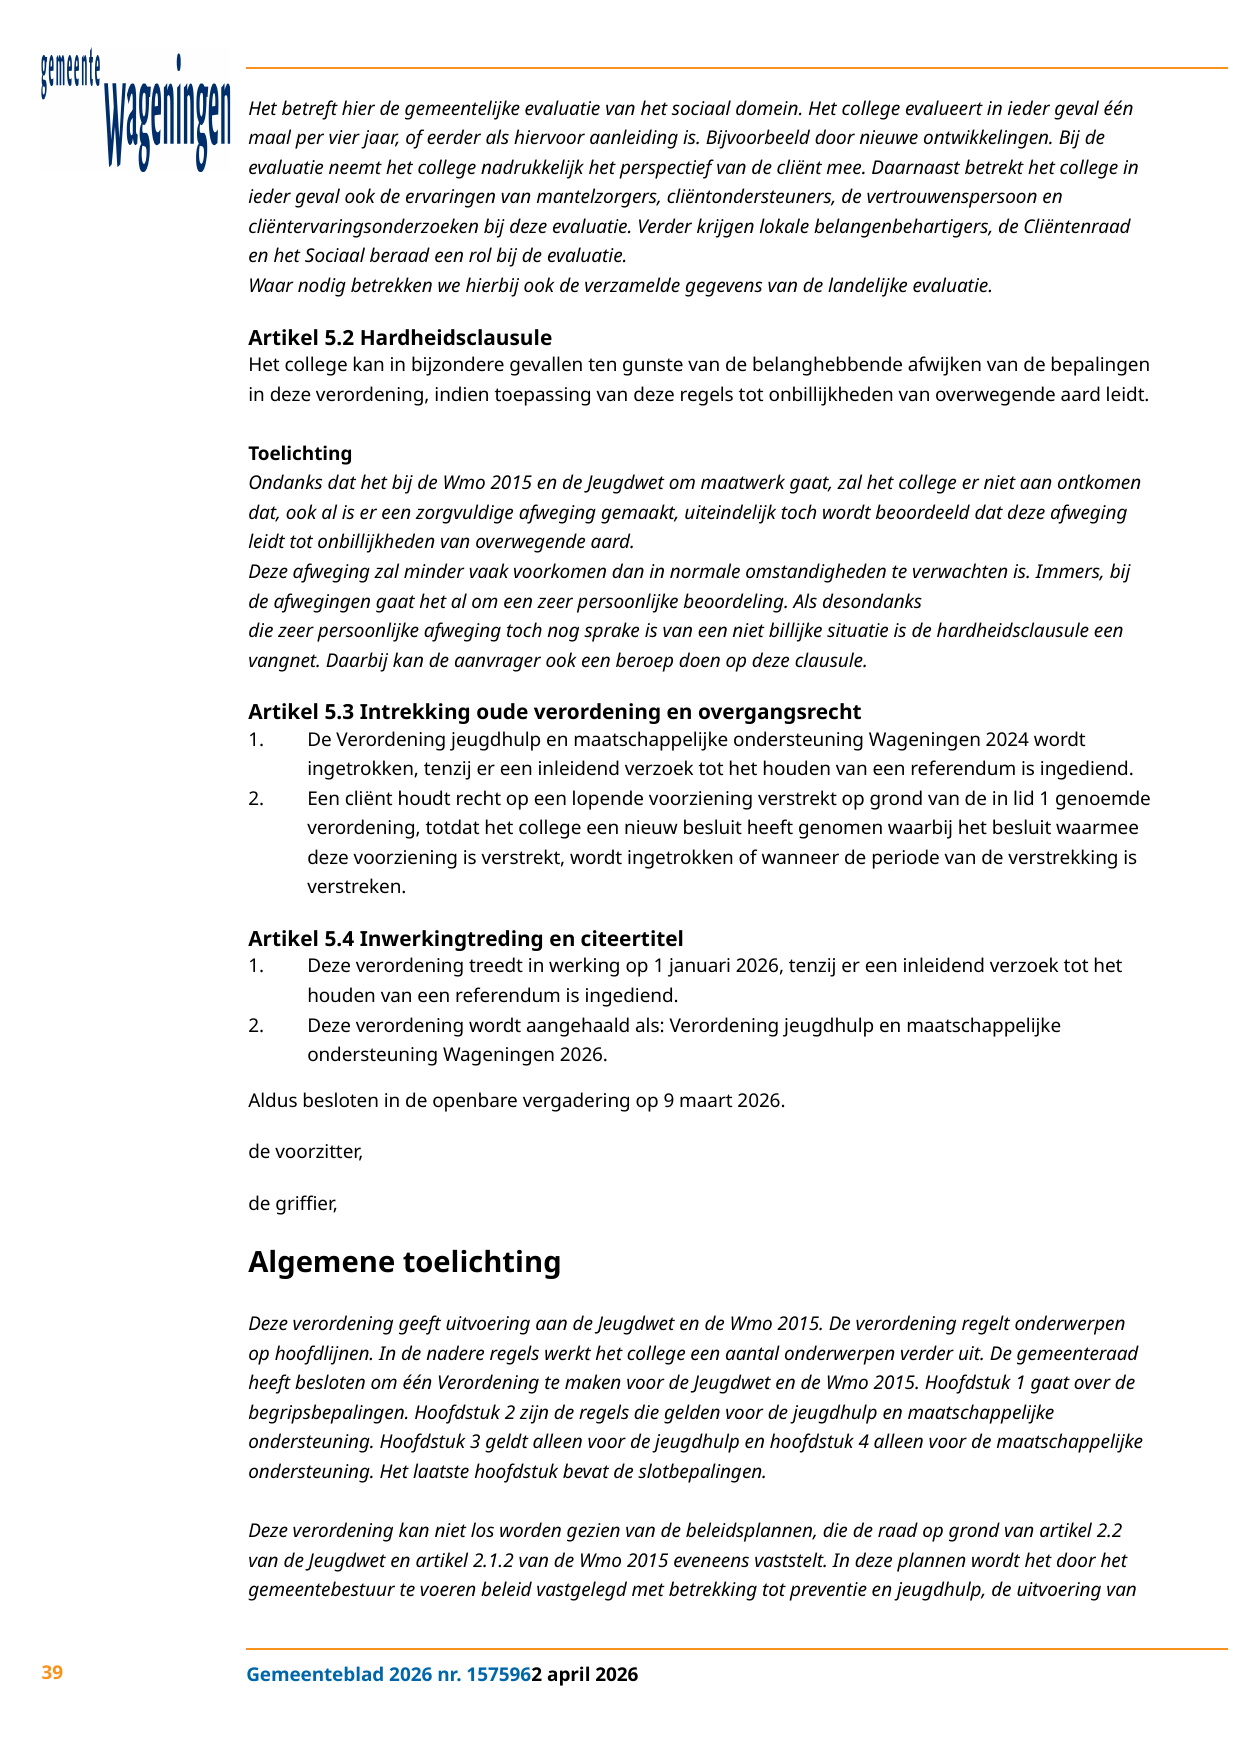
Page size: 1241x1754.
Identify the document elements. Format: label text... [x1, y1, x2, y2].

text de voorzitter, [248, 1138, 1152, 1164]
list Deze verordening treedt in werking op 1 januari 2026, tenzij er een inleidend verzoek tot het houden van een referendum is ingediend. [248, 953, 1152, 1008]
text Het betreft hier de gemeentelijke evaluatie van het sociaal domein. Het college evalueert in ieder geval één maal per vier jaar, of eerder als hiervoor aanleiding is. Bijvoorbeeld door nieuwe ontwikkelingen. Bij de evaluatie neemt het college nadrukkelijk het perspectief van de cliënt mee. Daarnaast betrekt het college in ieder geval ook de ervaringen van mantelzorgers, cliëntondersteuners, de vertrouwenspersoon en cliëntervaringsonderzoeken bij deze evaluatie. Verder krijgen lokale belangenbehartigers, de Cliëntenraad en het Sociaal beraad een rol bij de evaluatie. [248, 95, 1152, 268]
text de griffier, [248, 1190, 1152, 1216]
text Waar nodig betrekken we hierbij ook de verzamelde gegevens van de landelijke evaluatie. [248, 272, 1152, 298]
text Deze afweging zal minder vaak voorkomen dan in normale omstandigheden te verwachten is. Immers, bij de afwegingen gaat het al om een zeer persoonlijke beoordeling. Als desondanks [248, 558, 1152, 613]
text Het college kan in bijzondere gevallen ten gunste van de belanghebbende afwijken van de bepalingen in deze verordening, indien toepassing van deze regels tot onbillijkheden van overwegende aard leidt. [248, 351, 1152, 406]
text Aldus besloten in de openbare vergadering op 9 maart 2026. [248, 1087, 1152, 1113]
text Deze verordening kan niet los worden gezien van de beleidsplannen, die de raad op grond van artikel 2.2 van de Jeugdwet en artikel 2.1.2 van de Wmo 2015 eveneens vaststelt. In deze plannen wordt het door het gemeentebestuur te voeren beleid vastgelegd met betrekking tot preventie en jeugdhulp, de uitvoering van [248, 1517, 1152, 1602]
text Algemene toelichting [248, 1241, 1152, 1281]
text Toelichting [248, 440, 1152, 466]
text Ondanks dat het bij de Wmo 2015 en de Jeugdwet om maatwerk gaat, zal het college er niet aan ontkomen dat, ook al is er een zorgvuldige afweging gemaakt, uiteindelijk toch wordt beoordeeld dat deze afweging leidt tot onbillijkheden van overwegende aard. [248, 469, 1152, 554]
text Artikel 5.2 Hardheidsclausule [248, 323, 1152, 351]
list Deze verordening wordt aangehaald als: Verordening jeugdhulp en maatschappelijke ondersteuning Wageningen 2026. [248, 1012, 1152, 1067]
list De Verordening jeugdhulp en maatschappelijke ondersteuning Wageningen 2024 wordt ingetrokken, tenzij er een inleidend verzoek tot het houden van een referendum is ingediend. [248, 726, 1152, 781]
text Deze verordening geeft uitvoering aan de Jeugdwet en de Wmo 2015. De verordening regelt onderwerpen op hoofdlijnen. In de nadere regels werkt het college een aantal onderwerpen verder uit. De gemeenteraad heeft besloten om één Verordening te maken voor de Jeugdwet en de Wmo 2015. Hoofdstuk 1 gaat over de begripsbepalingen. Hoofdstuk 2 zijn de regels die gelden voor de jeugdhulp en maatschappelijke ondersteuning. Hoofdstuk 3 geldt alleen voor de jeugdhulp en hoofdstuk 4 alleen voor de maatschappelijke ondersteuning. Het laatste hoofdstuk bevat de slotbepalingen. [248, 1310, 1152, 1484]
picture [41, 47, 231, 172]
text Artikel 5.4 Inwerkingtreding en citeertitel [248, 924, 1152, 953]
list Een cliënt houdt recht op een lopende voorziening verstrekt op grond van de in lid 1 genoemde verordening, totdat het college een nieuw besluit heeft genomen waarbij het besluit waarmee deze voorziening is verstrekt, wordt ingetrokken of wanneer de periode van de verstrekking is verstreken. [248, 785, 1152, 899]
text die zeer persoonlijke afweging toch nog sprake is van een niet billijke situatie is de hardheidsclausule een vangnet. Daarbij kan de aanvrager ook een beroep doen op deze clausule. [248, 617, 1152, 673]
text Artikel 5.3 Intrekking oude verordening en overgangsrecht [248, 697, 1152, 726]
